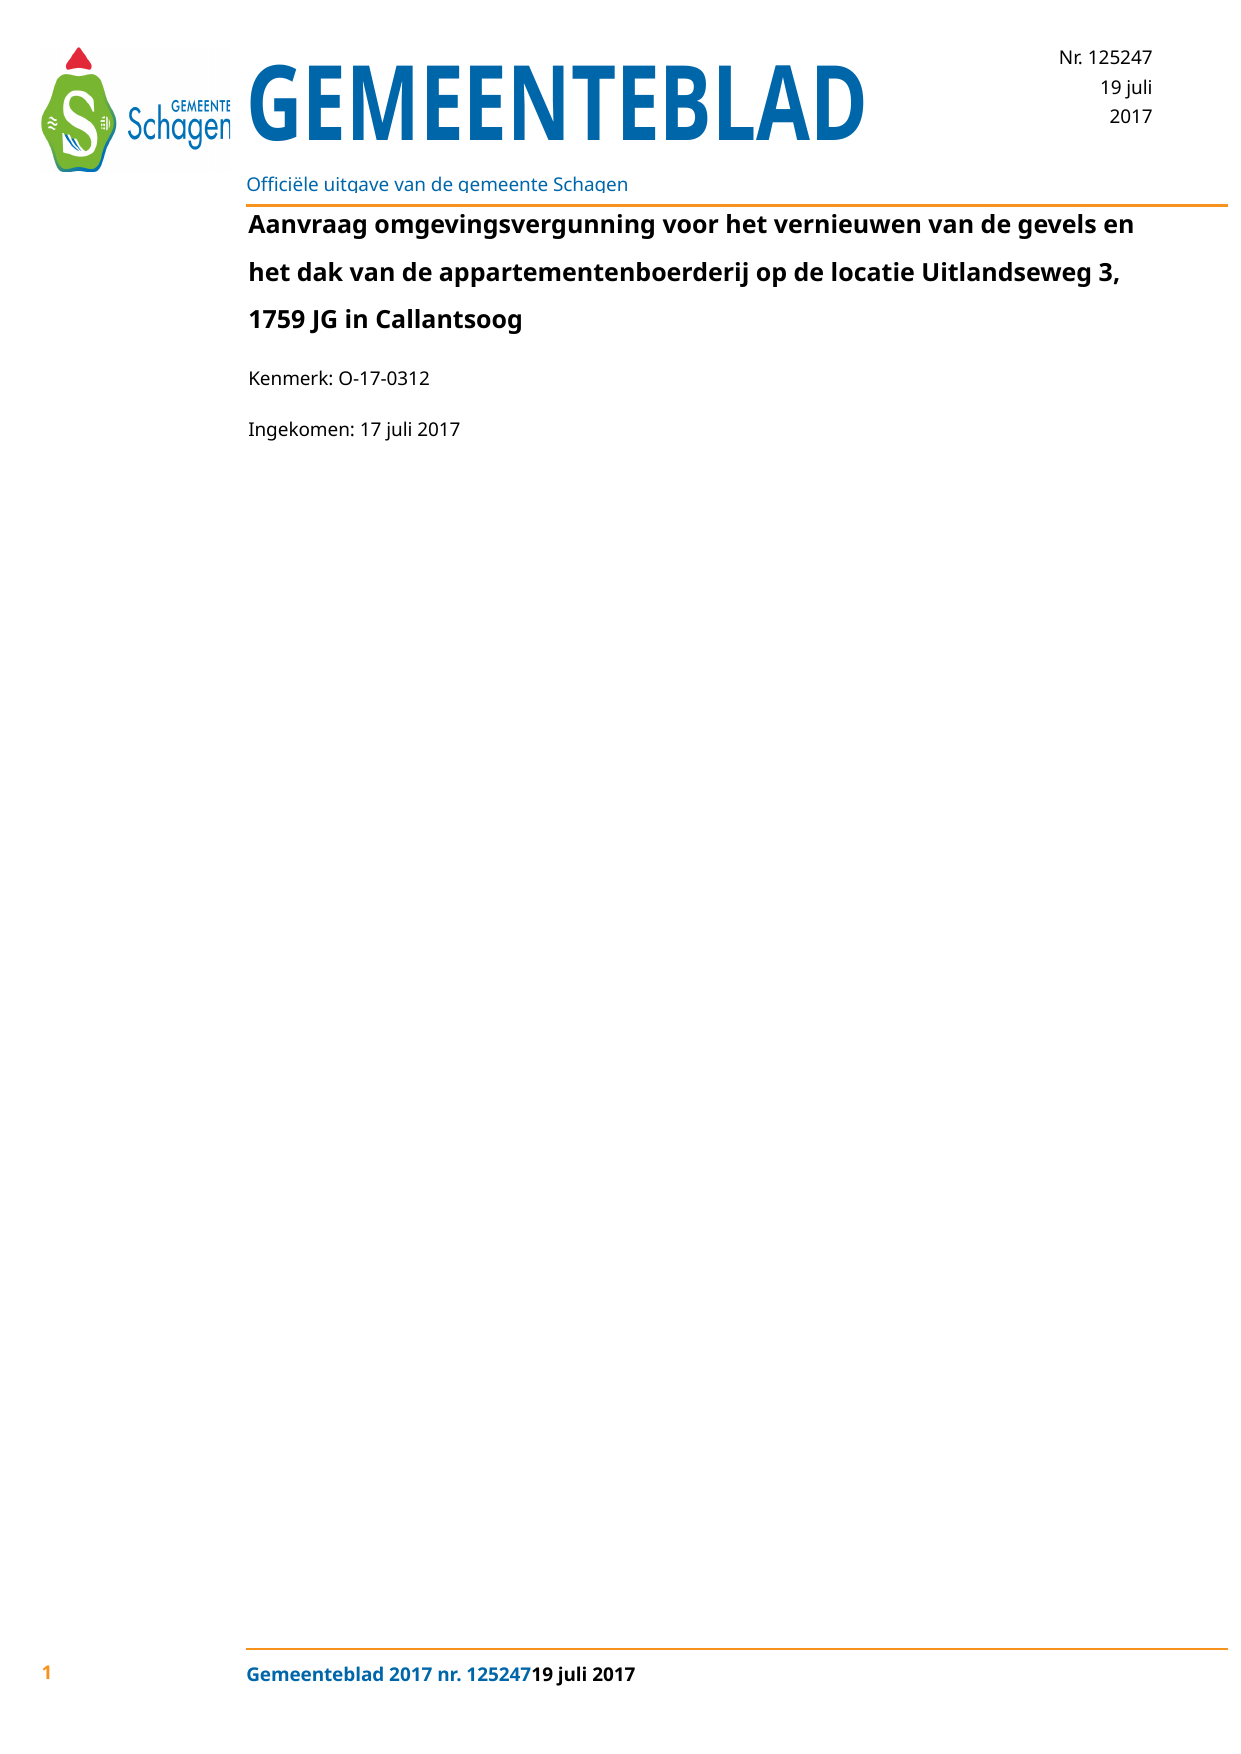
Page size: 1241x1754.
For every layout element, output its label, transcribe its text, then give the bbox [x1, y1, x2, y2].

picture [41, 47, 231, 172]
text Ingekomen: 17 juli 2017 [248, 416, 1152, 442]
text Aanvraag omgevingsvergunning voor het vernieuwen van de gevels en het dak van de appartementenboerderij op de locatie Uitlandseweg 3, 1759 JG in Callantsoog [248, 207, 1152, 336]
text Kenmerk: O-17-0312 [248, 366, 1152, 391]
